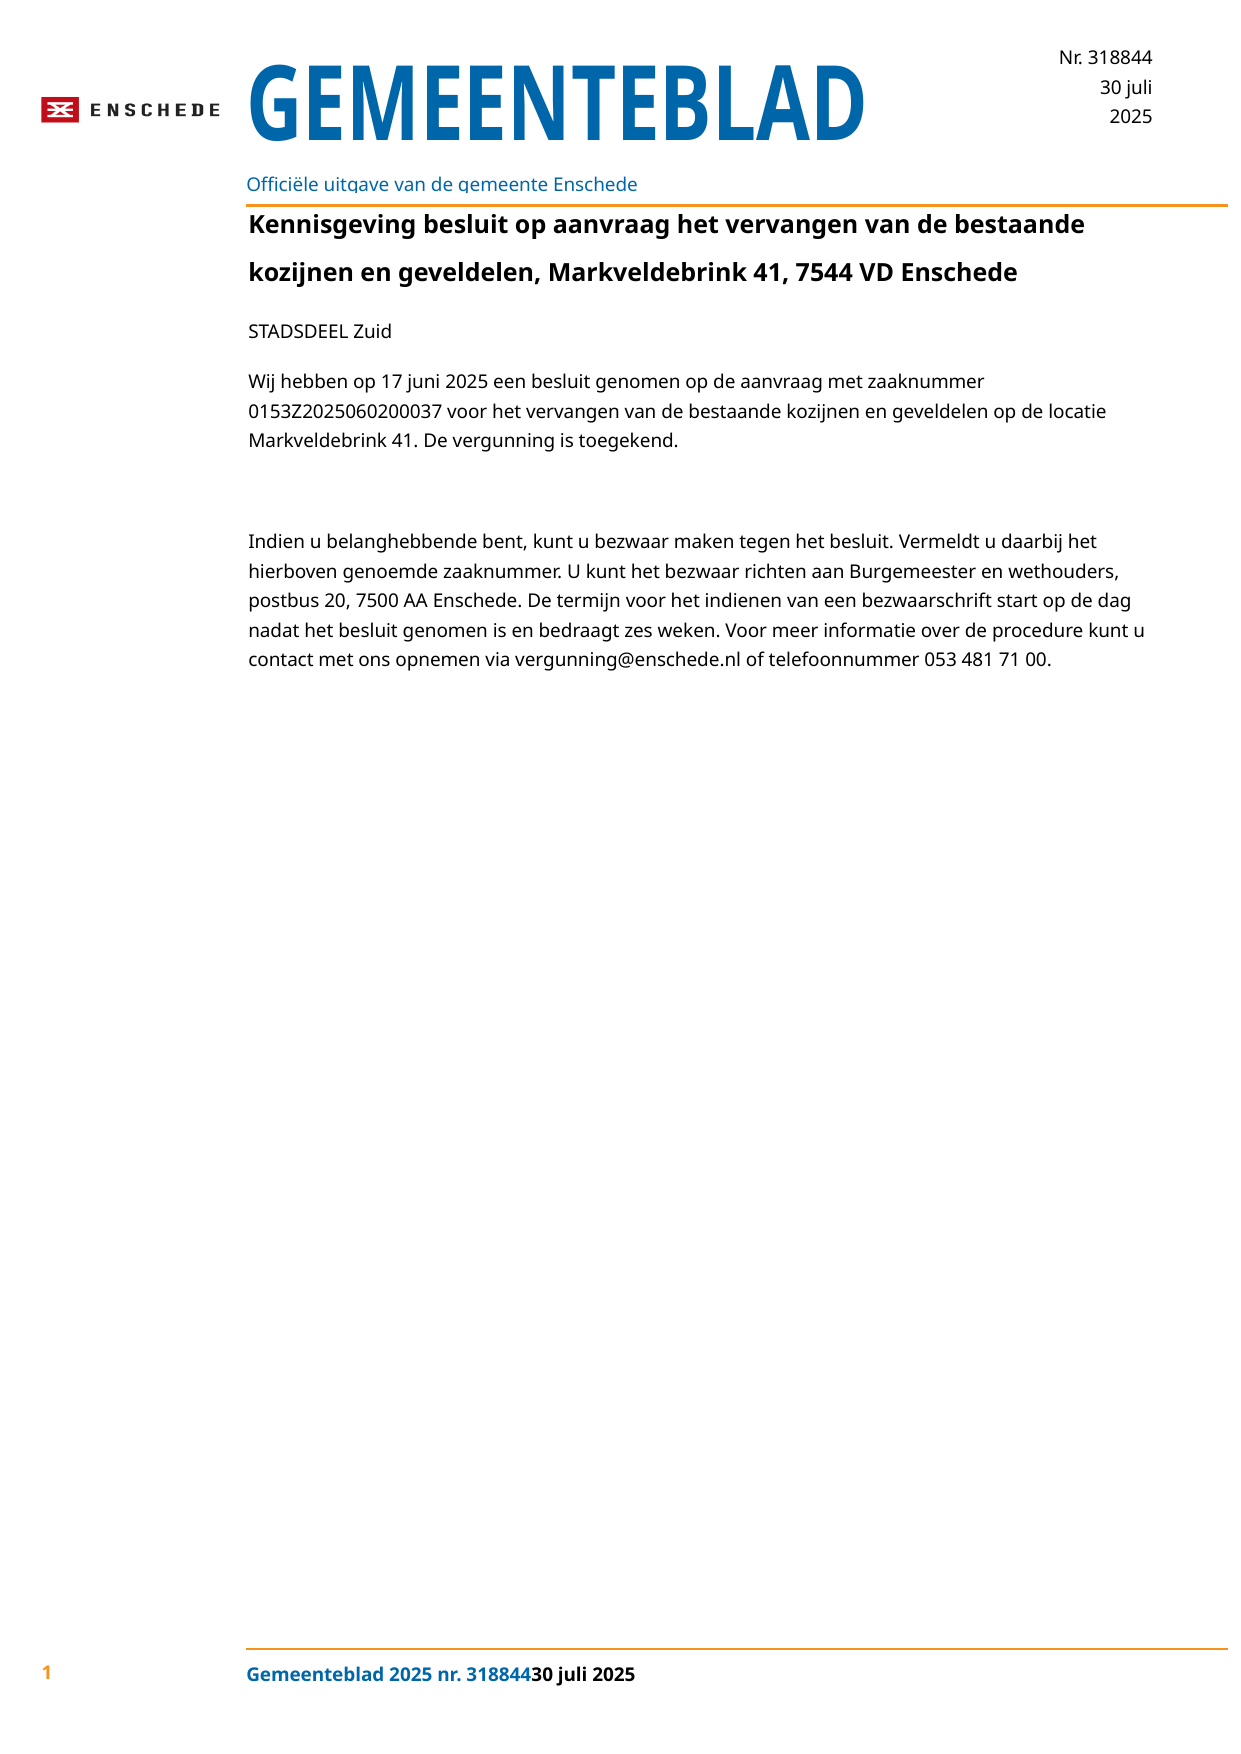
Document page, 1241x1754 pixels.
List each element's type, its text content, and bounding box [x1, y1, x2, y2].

text Indien u belanghebbende bent, kunt u bezwaar maken tegen het besluit. Vermeldt u daarbij het hierboven genoemde zaaknummer. U kunt het bezwaar richten aan Burgemeester en wethouders, postbus 20, 7500 AA Enschede. De termijn voor het indienen van een bezwaarschrift start op de dag nadat het besluit genomen is en bedraagt zes weken. Voor meer informatie over de procedure kunt u contact met ons opnemen via vergunning@enschede.nl of telefoonnummer 053 481 71 00. [248, 528, 1152, 672]
picture [41, 47, 231, 172]
text Wij hebben op 17 juni 2025 een besluit genomen op de aanvraag met zaaknummer 0153Z2025060200037 voor het vervangen van de bestaande kozijnen en geveldelen op de locatie Markveldebrink 41. De vergunning is toegekend. [248, 368, 1152, 453]
text Kennisgeving besluit op aanvraag het vervangen van de bestaande kozijnen en geveldelen, Markveldebrink 41, 7544 VD Enschede [248, 207, 1152, 288]
text STADSDEEL Zuid [248, 318, 1152, 344]
